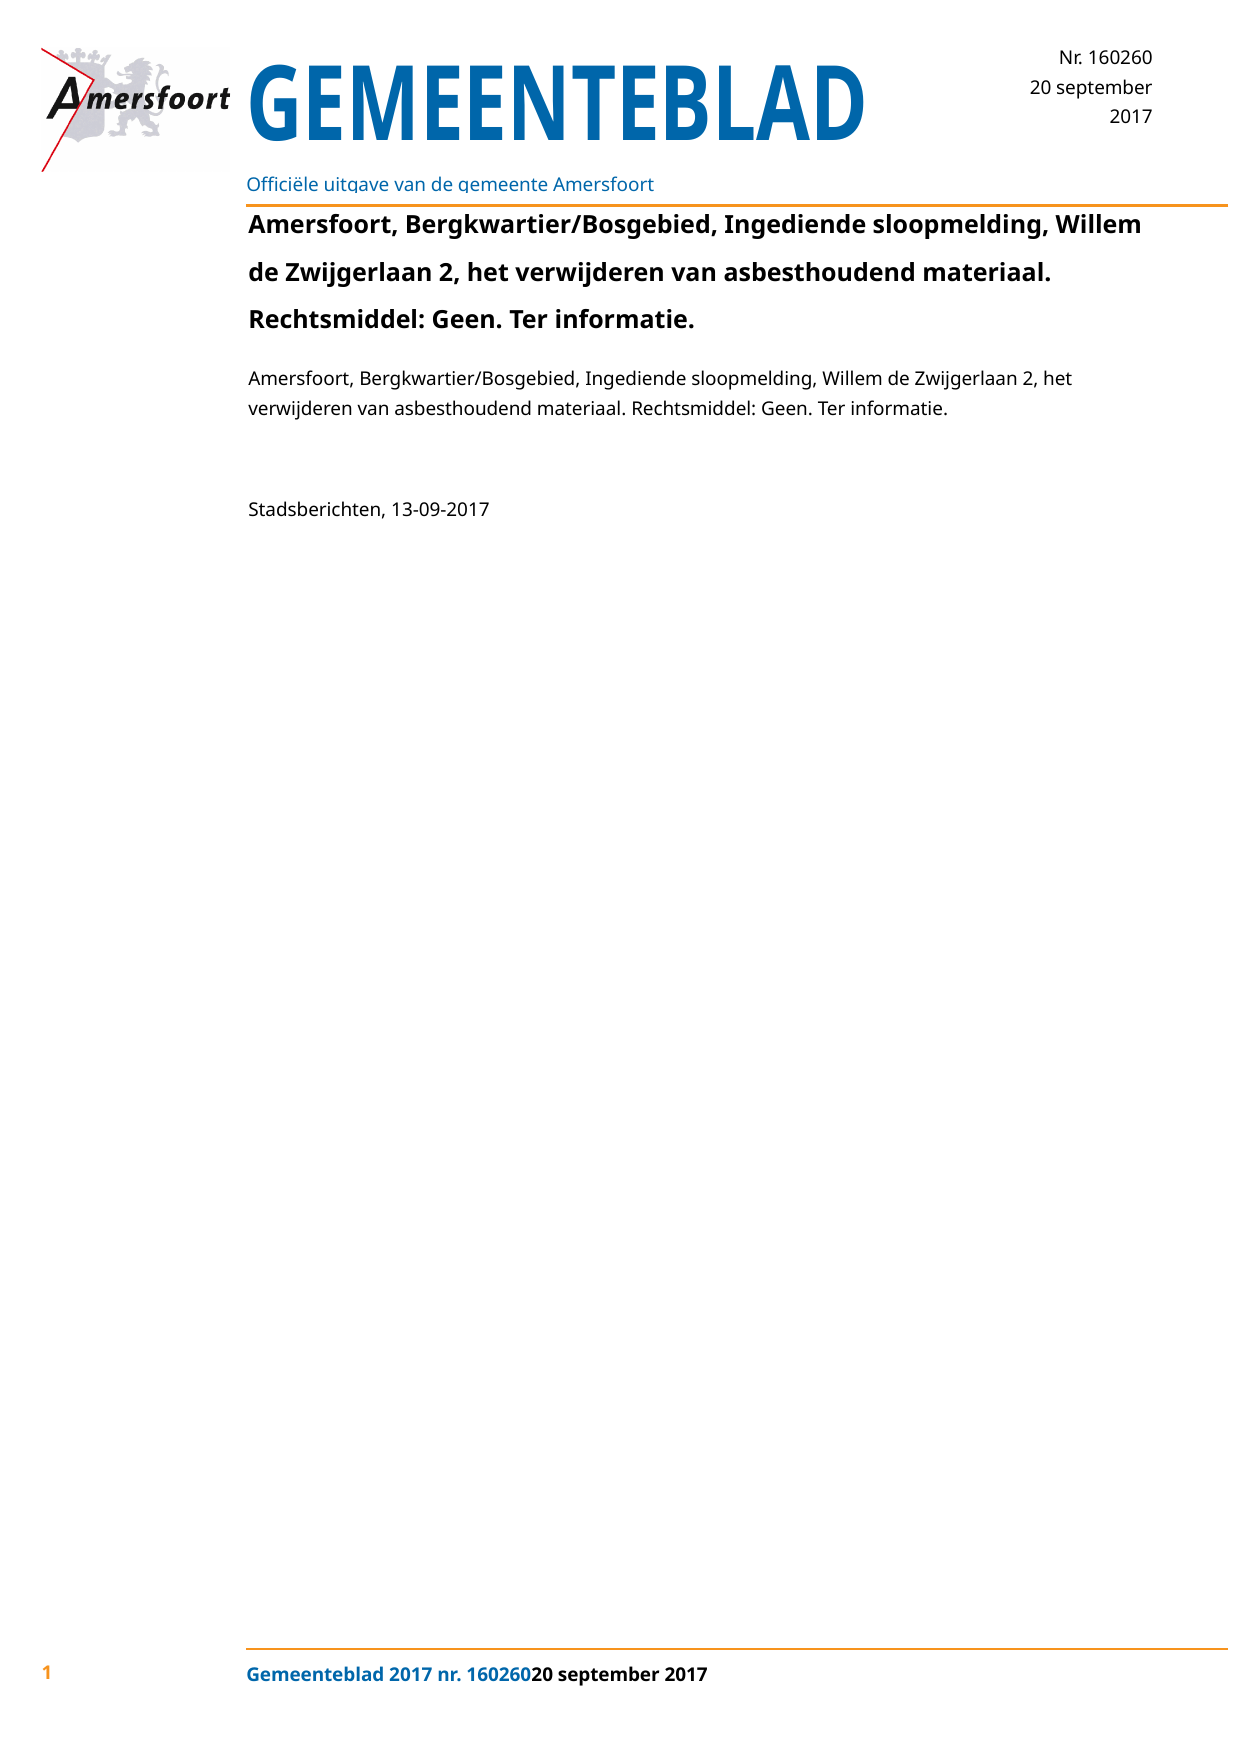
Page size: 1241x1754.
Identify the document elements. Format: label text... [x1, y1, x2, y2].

text Amersfoort, Bergkwartier/Bosgebied, Ingediende sloopmelding, Willem de Zwijgerlaan 2, het verwijderen van asbesthoudend materiaal. Rechtsmiddel: Geen. Ter informatie. [248, 366, 1152, 421]
text Stadsberichten, 13-09-2017 [248, 496, 1152, 522]
picture [41, 47, 231, 172]
text Amersfoort, Bergkwartier/Bosgebied, Ingediende sloopmelding, Willem de Zwijgerlaan 2, het verwijderen van asbesthoudend materiaal. Rechtsmiddel: Geen. Ter informatie. [248, 207, 1152, 336]
